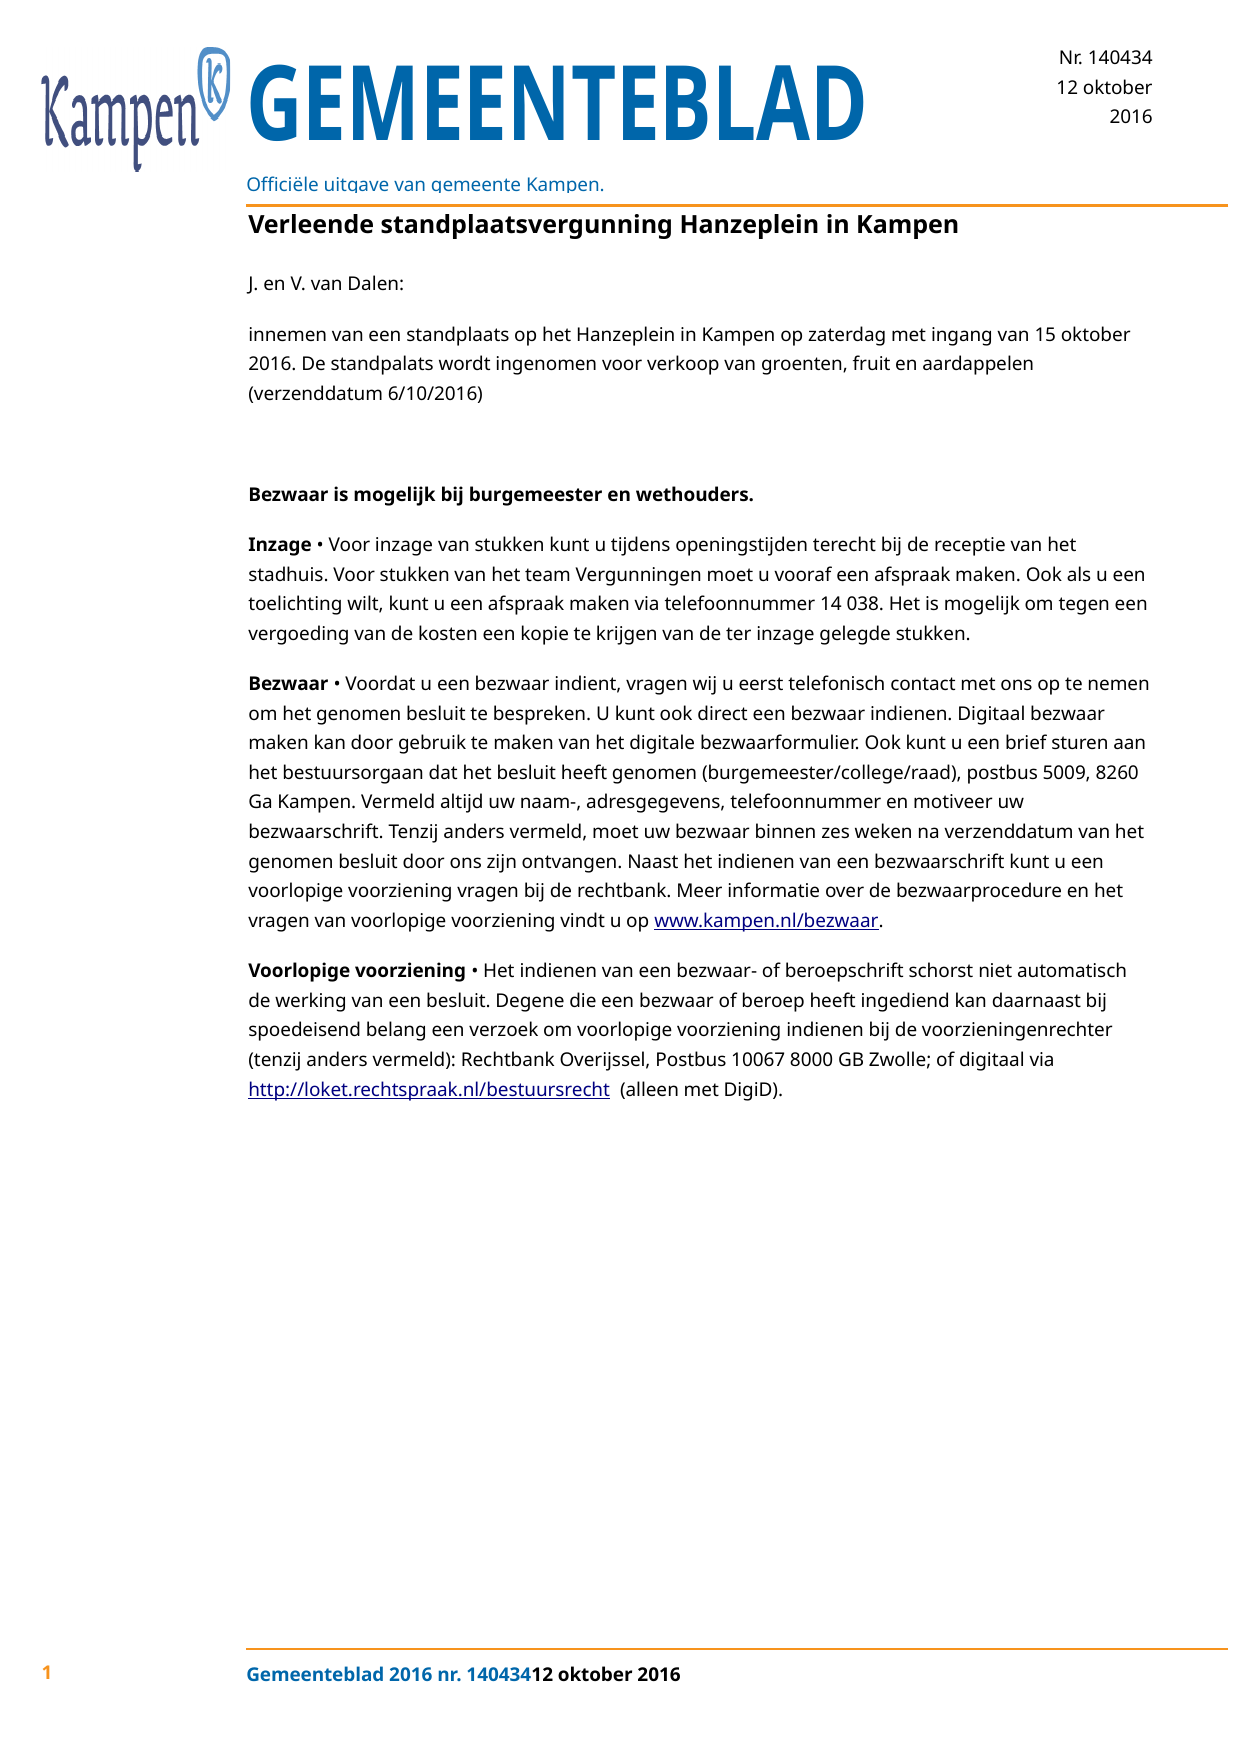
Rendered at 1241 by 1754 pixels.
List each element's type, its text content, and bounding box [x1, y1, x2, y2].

text Bezwaar • Voordat u een bezwaar indient, vragen wij u eerst telefonisch contact met ons op te nemen om het genomen besluit te bespreken. U kunt ook direct een bezwaar indienen. Digitaal bezwaar maken kan door gebruik te maken van het digitale bezwaarformulier. Ook kunt u een brief sturen aan het bestuursorgaan dat het besluit heeft genomen (burgemeester/college/raad), postbus 5009, 8260 Ga Kampen. Vermeld altijd uw naam-, adresgegevens, telefoonnummer en motiveer uw bezwaarschrift. Tenzij anders vermeld, moet uw bezwaar binnen zes weken na verzenddatum van het genomen besluit door ons zijn ontvangen. Naast het indienen van een bezwaarschrift kunt u een voorlopige voorziening vragen bij de rechtbank. Meer informatie over de bezwaarprocedure en het vragen van voorlopige voorziening vindt u op www.kampen.nl/bezwaar. [248, 670, 1152, 933]
text Verleende standplaatsvergunning Hanzeplein in Kampen [248, 207, 1152, 241]
text Voorlopige voorziening • Het indienen van een bezwaar- of beroepschrift schorst niet automatisch de werking van een besluit. Degene die een bezwaar of beroep heeft ingediend kan daarnaast bij spoedeisend belang een verzoek om voorlopige voorziening indienen bij de voorzieningenrechter (tenzij anders vermeld): Rechtbank Overijssel, Postbus 10067 8000 GB Zwolle; of digitaal via http://loket.rechtspraak.nl/bestuursrecht (alleen met DigiD). [248, 957, 1152, 1101]
text Inzage • Voor inzage van stukken kunt u tijdens openingstijden terecht bij de receptie van het stadhuis. Voor stukken van het team Vergunningen moet u vooraf een afspraak maken. Ook als u een toelichting wilt, kunt u een afspraak maken via telefoonnummer 14 038. Het is mogelijk om tegen een vergoeding van de kosten een kopie te krijgen van de ter inzage gelegde stukken. [248, 531, 1152, 646]
text Bezwaar is mogelijk bij burgemeester en wethouders. [248, 481, 1152, 506]
text J. en V. van Dalen: [248, 270, 1152, 296]
picture [41, 47, 231, 172]
text innemen van een standplaats op het Hanzeplein in Kampen op zaterdag met ingang van 15 oktober 2016. De standpalats wordt ingenomen voor verkoop van groenten, fruit en aardappelen (verzenddatum 6/10/2016) [248, 321, 1152, 406]
